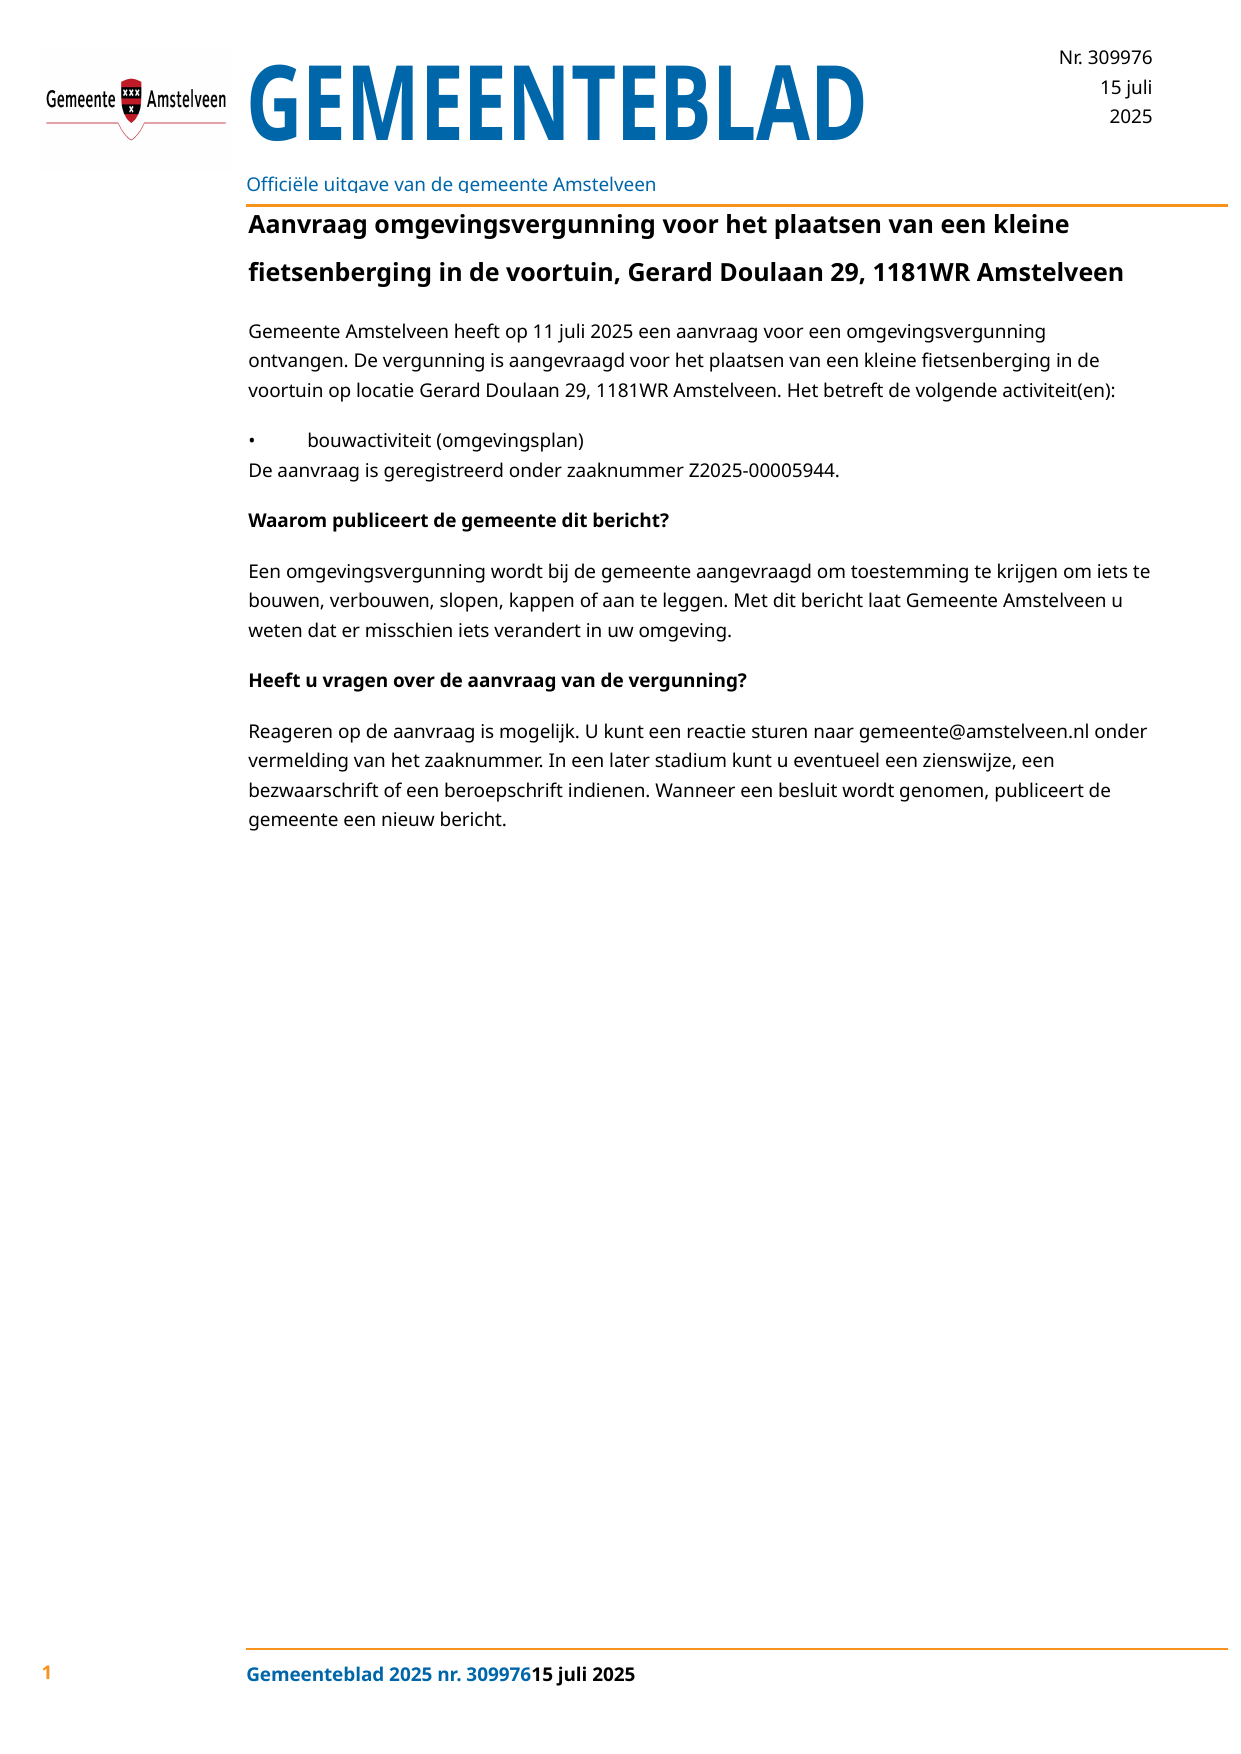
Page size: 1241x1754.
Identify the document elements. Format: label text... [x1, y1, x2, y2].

list bouwactiviteit (omgevingsplan) [248, 427, 1152, 453]
text Waarom publiceert de gemeente dit bericht? [248, 507, 1152, 533]
text Gemeente Amstelveen heeft op 11 juli 2025 een aanvraag voor een omgevingsvergunning ontvangen. De vergunning is aangevraagd voor het plaatsen van een kleine fietsenberging in de voortuin op locatie Gerard Doulaan 29, 1181WR Amstelveen. Het betreft de volgende activiteit(en): [248, 318, 1152, 403]
text Reageren op de aanvraag is mogelijk. U kunt een reactie sturen naar gemeente@amstelveen.nl onder vermelding van het zaaknummer. In een later stadium kunt u eventueel een zienswijze, een bezwaarschrift of een beroepschrift indienen. Wanneer een besluit wordt genomen, publiceert de gemeente een nieuw bericht. [248, 718, 1152, 832]
picture [41, 47, 231, 172]
text Heeft u vragen over de aanvraag van de vergunning? [248, 667, 1152, 693]
text Aanvraag omgevingsvergunning voor het plaatsen van een kleine fietsenberging in de voortuin, Gerard Doulaan 29, 1181WR Amstelveen [248, 207, 1152, 288]
text De aanvraag is geregistreerd onder zaaknummer Z2025-00005944. [248, 457, 1152, 483]
text Een omgevingsvergunning wordt bij de gemeente aangevraagd om toestemming te krijgen om iets te bouwen, verbouwen, slopen, kappen of aan te leggen. Met dit bericht laat Gemeente Amstelveen u weten dat er misschien iets verandert in uw omgeving. [248, 558, 1152, 643]
